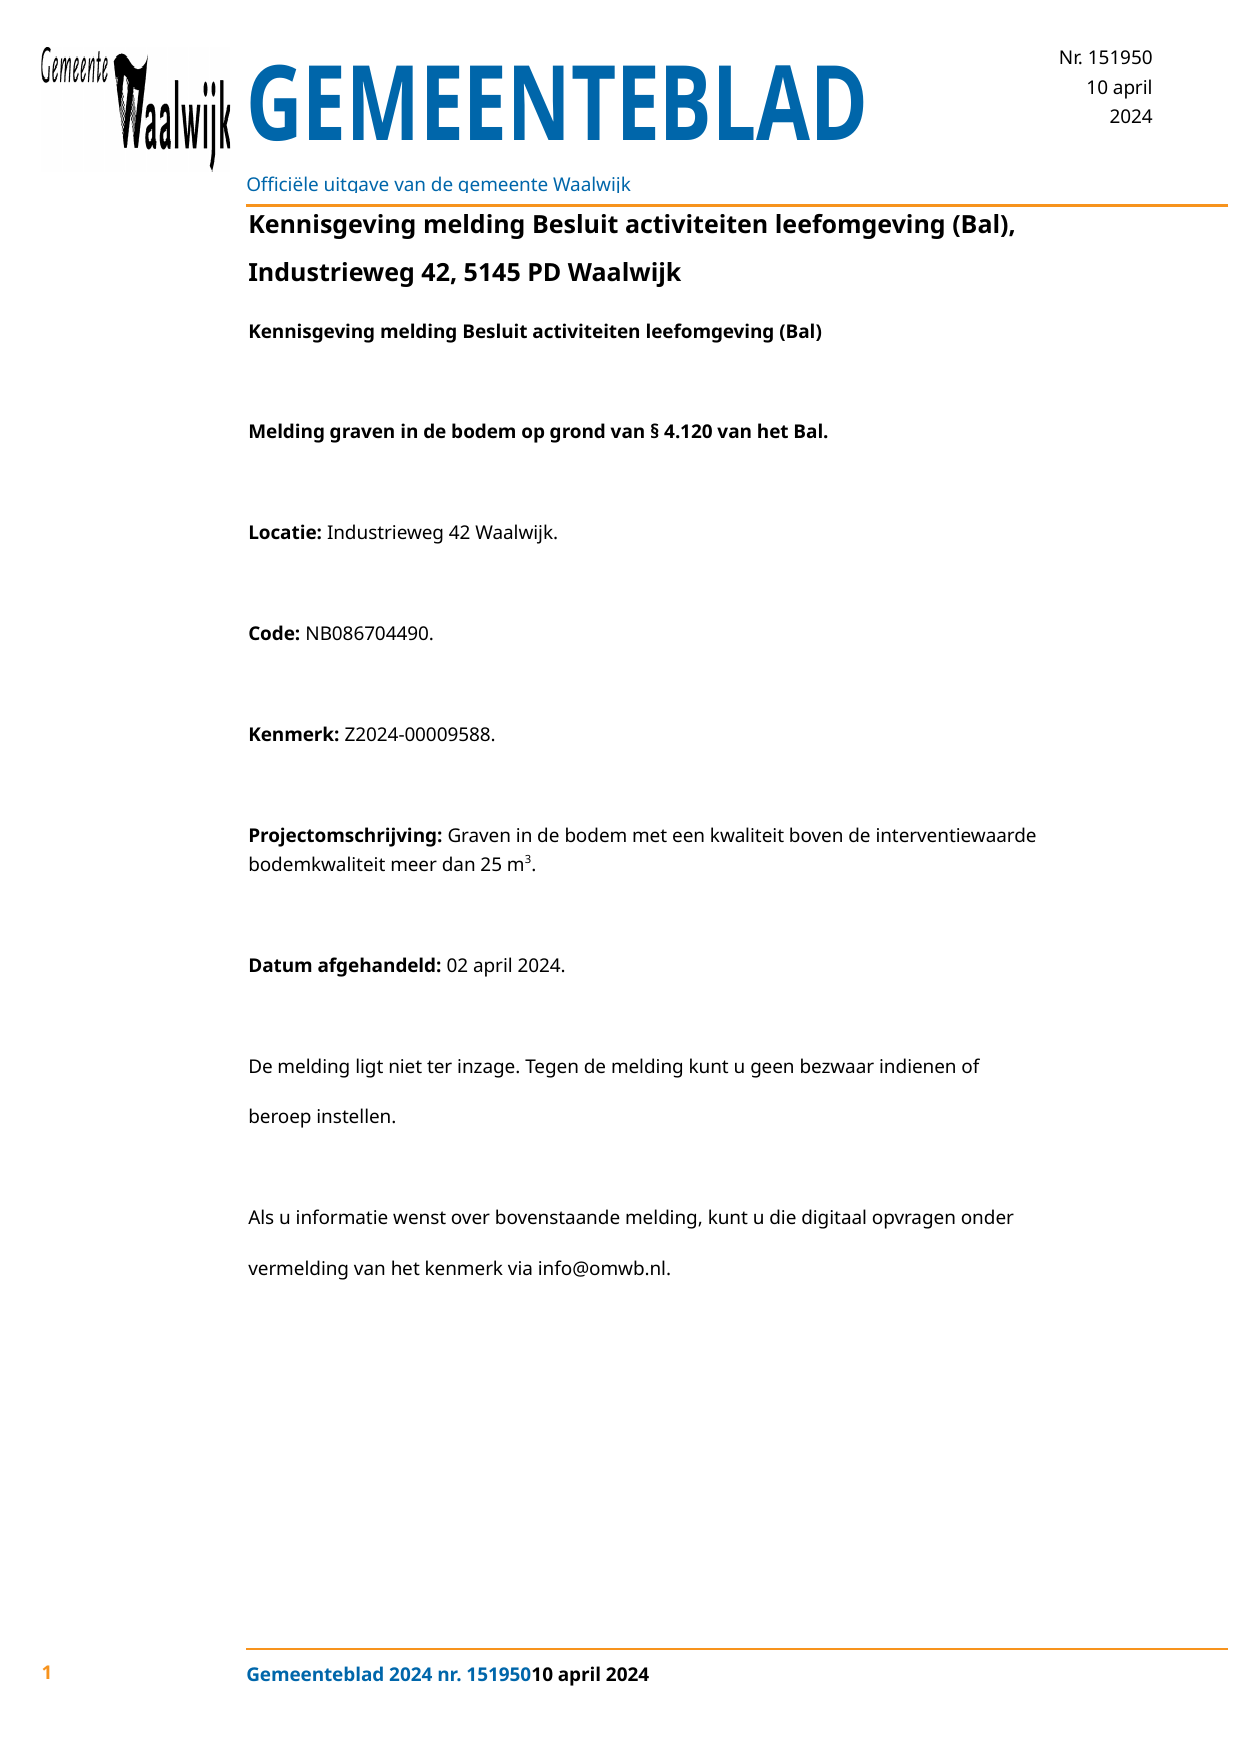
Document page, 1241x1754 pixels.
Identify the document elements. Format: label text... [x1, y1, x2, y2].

text Projectomschrijving: Graven in de bodem met een kwaliteit boven de interventiewaarde bodemkwaliteit meer dan 25 m3. [248, 822, 1152, 877]
text beroep instellen. [248, 1104, 1152, 1129]
text vermelding van het kenmerk via info@omwb.nl. [248, 1255, 1152, 1281]
text Kenmerk: Z2024-00009588. [248, 721, 1152, 747]
text De melding ligt niet ter inzage. Tegen de melding kunt u geen bezwaar indienen of [248, 1053, 1152, 1079]
text Melding graven in de bodem op grond van § 4.120 van het Bal. [248, 419, 1152, 444]
picture [41, 47, 231, 172]
text Code: NB086704490. [248, 620, 1152, 646]
text Datum afgehandeld: 02 april 2024. [248, 952, 1152, 978]
text Als u informatie wenst over bovenstaande melding, kunt u die digitaal opvragen onder [248, 1204, 1152, 1230]
text Locatie: Industrieweg 42 Waalwijk. [248, 519, 1152, 545]
text Kennisgeving melding Besluit activiteiten leefomgeving (Bal), Industrieweg 42, 5145 PD Waalwijk [248, 207, 1152, 288]
text Kennisgeving melding Besluit activiteiten leefomgeving (Bal) [248, 318, 1152, 344]
